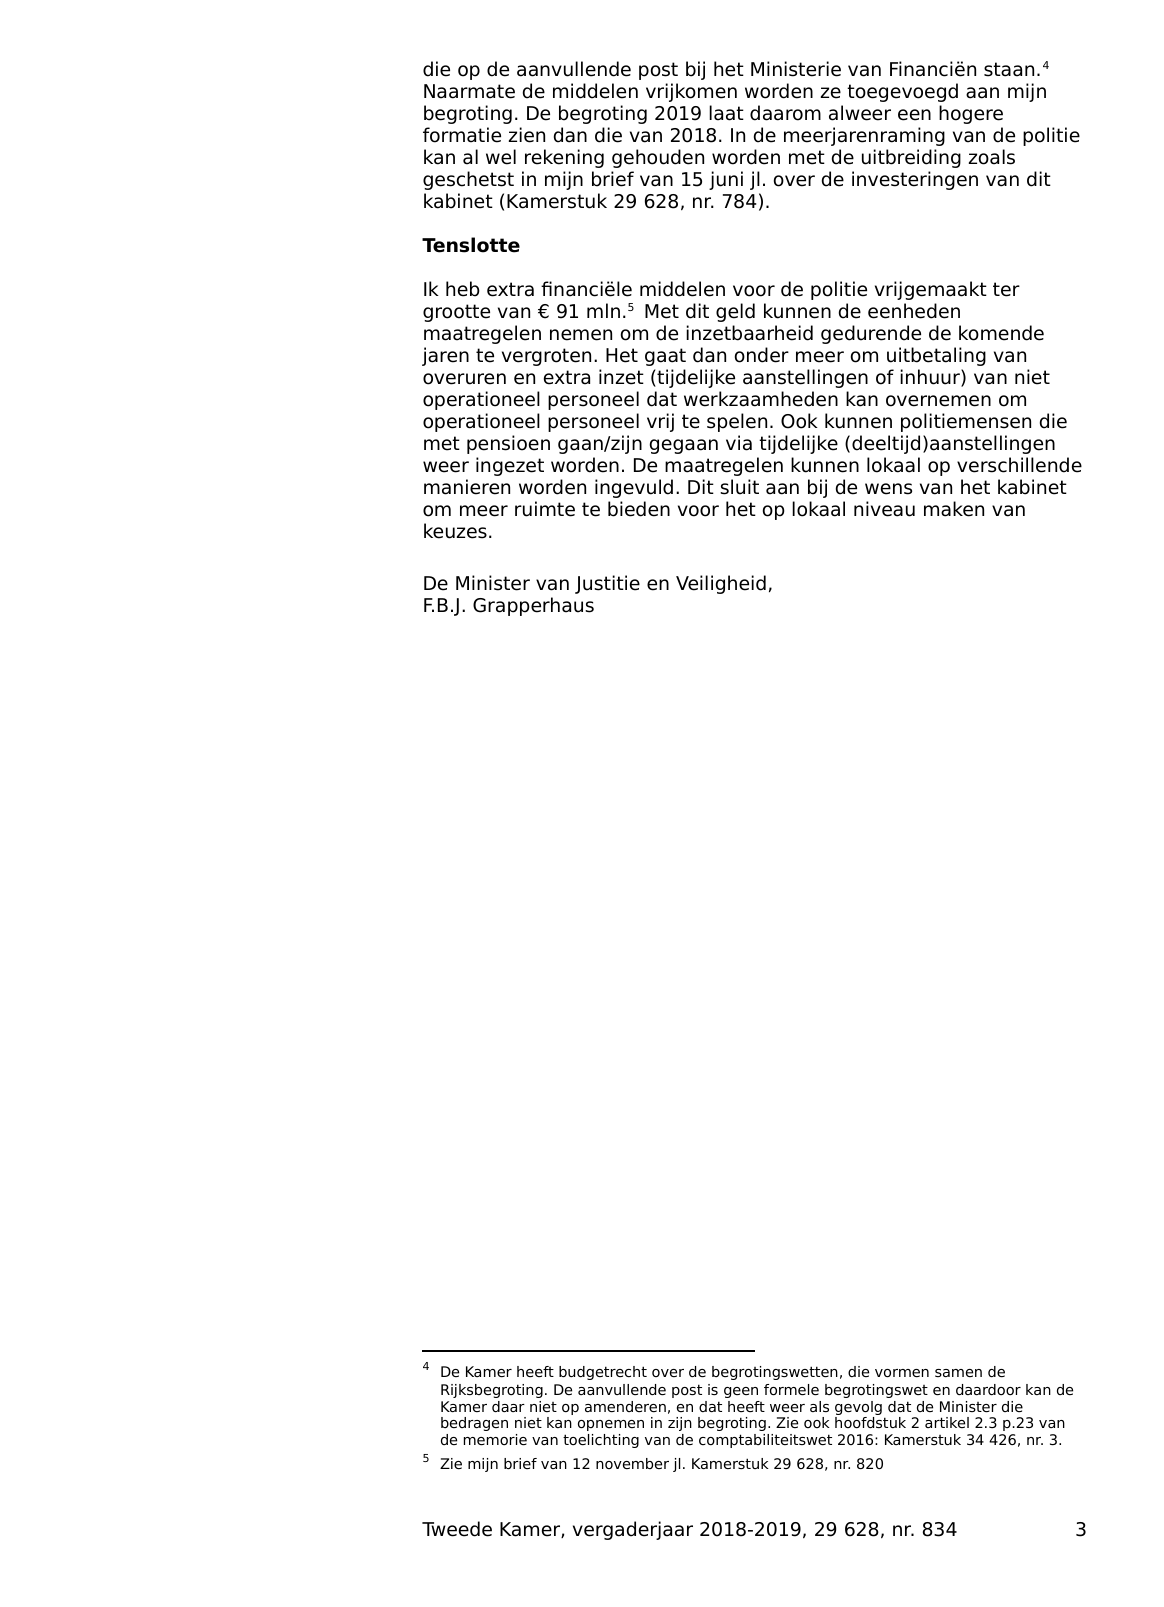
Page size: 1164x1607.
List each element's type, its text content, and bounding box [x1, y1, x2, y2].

text die op de aanvullende post bij het Ministerie van Financiën staan. Naarmate de middelen vrijkomen worden ze toegevoegd aan mijn begroting. De begroting 2019 laat daarom alweer een hogere formatie zien dan die van 2018. In de meerjarenraming van de politie kan al wel rekening gehouden worden met de uitbreiding zoals geschetst in mijn brief van 15 juni jl. over de investeringen van dit kabinet (Kamerstuk 29 628, nr. 784). [422, 59, 1087, 213]
subtitle Tenslotte [422, 235, 1087, 257]
text De Kamer heeft budgetrecht over de begrotingswetten, die vormen samen de Rijksbegroting. De aanvullende post is geen formele begrotingswet en daardoor kan de Kamer daar niet op amenderen, en dat heeft weer als gevolg dat de Minister die bedragen niet kan opnemen in zijn begroting. Zie ook hoofdstuk 2 artikel 2.3 p.23 van de memorie van toelichting van de comptabiliteitswet 2016: Kamerstuk 34 426, nr. 3. [422, 1360, 1087, 1449]
text Zie mijn brief van 12 november jl. Kamerstuk 29 628, nr. 820 [422, 1452, 1087, 1474]
text De Minister van Justitie en Veiligheid, F.B.J. Grapperhaus [422, 573, 1087, 617]
text Ik heb extra financiële middelen voor de politie vrijgemaakt ter grootte van € 91 mln. Met dit geld kunnen de eenheden maatregelen nemen om de inzetbaarheid gedurende de komende jaren te vergroten. Het gaat dan onder meer om uitbetaling van overuren en extra inzet (tijdelijke aanstellingen of inhuur) van niet operationeel personeel dat werkzaamheden kan overnemen om operationeel personeel vrij te spelen. Ook kunnen politiemensen die met pensioen gaan/zijn gegaan via tijdelijke (deeltijd)aanstellingen weer ingezet worden. De maatregelen kunnen lokaal op verschillende manieren worden ingevuld. Dit sluit aan bij de wens van het kabinet om meer ruimte te bieden voor het op lokaal niveau maken van keuzes. [422, 279, 1087, 543]
